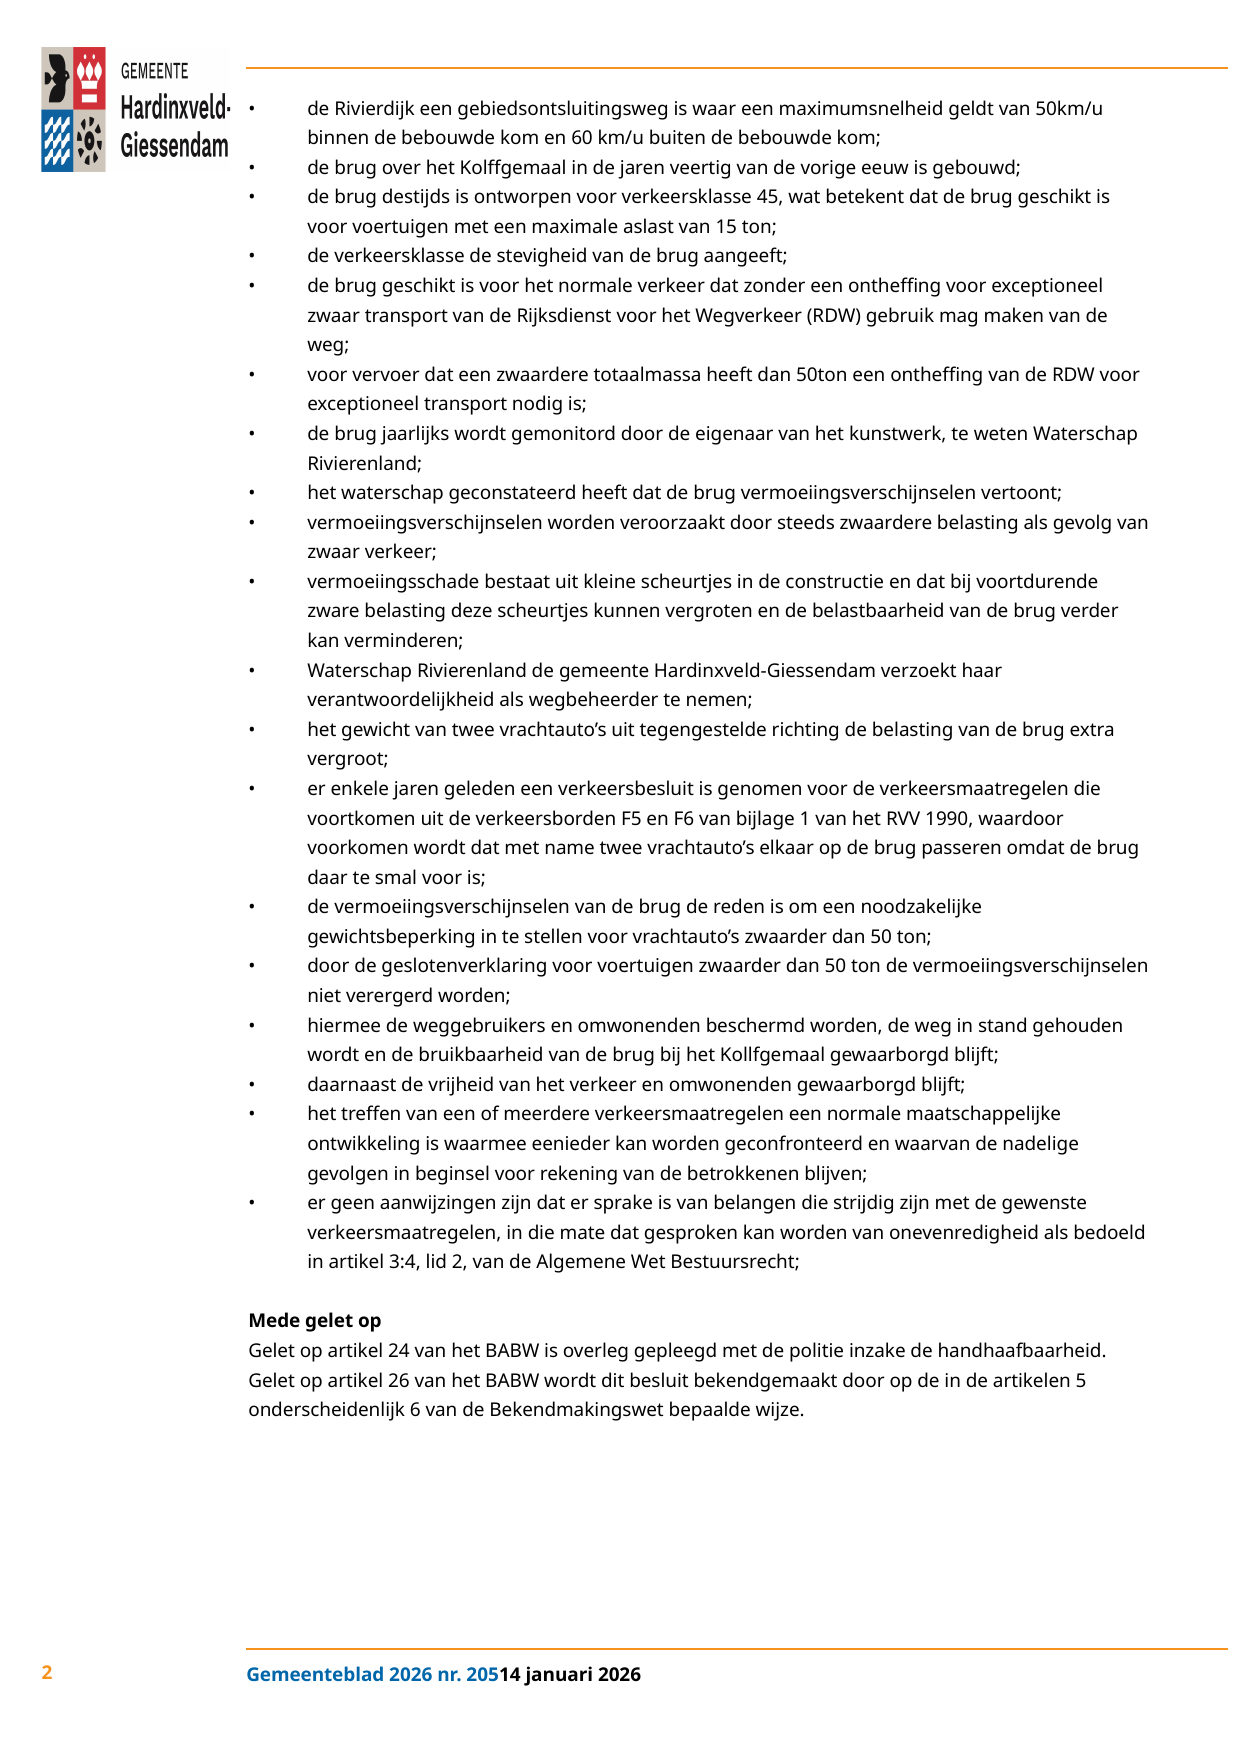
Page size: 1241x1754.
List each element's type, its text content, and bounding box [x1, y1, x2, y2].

list het waterschap geconstateerd heeft dat de brug vermoeiingsverschijnselen vertoont; [248, 479, 1152, 505]
list de brug destijds is ontworpen voor verkeersklasse 45, wat betekent dat de brug geschikt is voor voertuigen met een maximale aslast van 15 ton; [248, 183, 1152, 239]
list de brug jaarlijks wordt gemonitord door de eigenaar van het kunstwerk, te weten Waterschap Rivierenland; [248, 420, 1152, 476]
list vermoeiingsschade bestaat uit kleine scheurtjes in de constructie en dat bij voortdurende zware belasting deze scheurtjes kunnen vergroten en de belastbaarheid van de brug verder kan verminderen; [248, 568, 1152, 653]
picture [41, 47, 231, 172]
list Waterschap Rivierenland de gemeente Hardinxveld-Giessendam verzoekt haar verantwoordelijkheid als wegbeheerder te nemen; [248, 657, 1152, 712]
list hiermee de weggebruikers en omwonenden beschermd worden, de weg in stand gehouden wordt en de bruikbaarheid van de brug bij het Kollfgemaal gewaarborgd blijft; [248, 1012, 1152, 1067]
list er enkele jaren geleden een verkeersbesluit is genomen voor de verkeersmaatregelen die voortkomen uit de verkeersborden F5 en F6 van bijlage 1 van het RVV 1990, waardoor voorkomen wordt dat met name twee vrachtauto’s elkaar op de brug passeren omdat de brug daar te smal voor is; [248, 775, 1152, 890]
list de verkeersklasse de stevigheid van de brug aangeeft; [248, 243, 1152, 268]
list het gewicht van twee vrachtauto’s uit tegengestelde richting de belasting van de brug extra vergroot; [248, 716, 1152, 771]
list de vermoeiingsverschijnselen van de brug de reden is om een noodzakelijke gewichtsbeperking in te stellen voor vrachtauto’s zwaarder dan 50 ton; [248, 893, 1152, 949]
text Gelet op artikel 24 van het BABW is overleg gepleegd met de politie inzake de handhaafbaarheid. [248, 1337, 1152, 1363]
list de Rivierdijk een gebiedsontsluitingsweg is waar een maximumsnelheid geldt van 50km/u binnen de bebouwde kom en 60 km/u buiten de bebouwde kom; [248, 95, 1152, 150]
list de brug over het Kolffgemaal in de jaren veertig van de vorige eeuw is gebouwd; [248, 154, 1152, 180]
list de brug geschikt is voor het normale verkeer dat zonder een ontheffing voor exceptioneel zwaar transport van de Rijksdienst voor het Wegverkeer (RDW) gebruik mag maken van de weg; [248, 272, 1152, 357]
list vermoeiingsverschijnselen worden veroorzaakt door steeds zwaardere belasting als gevolg van zwaar verkeer; [248, 509, 1152, 564]
list het treffen van een of meerdere verkeersmaatregelen een normale maatschappelijke ontwikkeling is waarmee eenieder kan worden geconfronteerd en waarvan de nadelige gevolgen in beginsel voor rekening van de betrokkenen blijven; [248, 1101, 1152, 1186]
list door de geslotenverklaring voor voertuigen zwaarder dan 50 ton de vermoeiingsverschijnselen niet verergerd worden; [248, 953, 1152, 1008]
list voor vervoer dat een zwaardere totaalmassa heeft dan 50ton een ontheffing van de RDW voor exceptioneel transport nodig is; [248, 361, 1152, 416]
list er geen aanwijzingen zijn dat er sprake is van belangen die strijdig zijn met de gewenste verkeersmaatregelen, in die mate dat gesproken kan worden van onevenredigheid als bedoeld in artikel 3:4, lid 2, van de Algemene Wet Bestuursrecht; [248, 1189, 1152, 1274]
list daarnaast de vrijheid van het verkeer en omwonenden gewaarborgd blijft; [248, 1071, 1152, 1097]
text Mede gelet op [248, 1308, 1152, 1333]
text Gelet op artikel 26 van het BABW wordt dit besluit bekendgemaakt door op de in de artikelen 5 onderscheidenlijk 6 van de Bekendmakingswet bepaalde wijze. [248, 1367, 1152, 1422]
